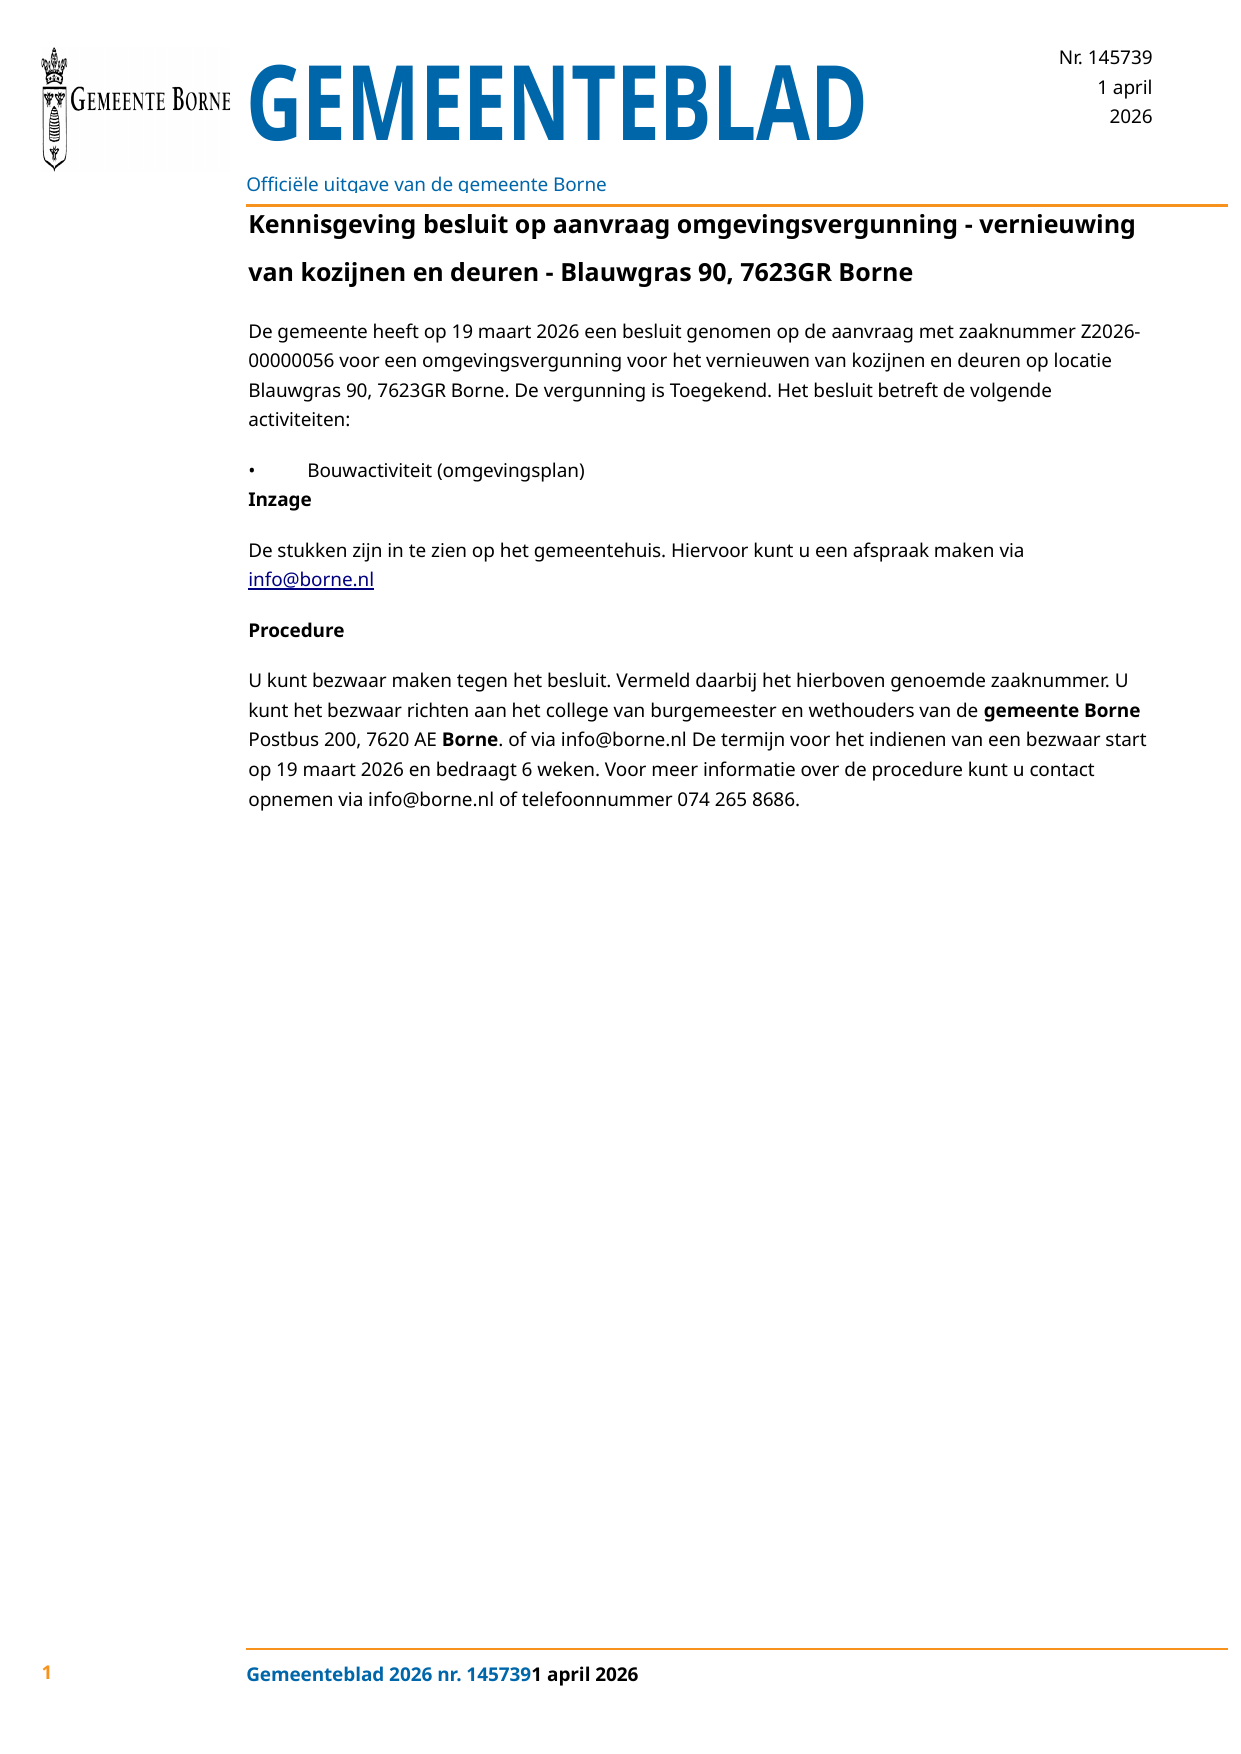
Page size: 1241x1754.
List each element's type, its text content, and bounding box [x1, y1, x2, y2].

list Bouwactiviteit (omgevingsplan) [248, 457, 1152, 483]
text Kennisgeving besluit op aanvraag omgevingsvergunning - vernieuwing van kozijnen en deuren - Blauwgras 90, 7623GR Borne [248, 207, 1152, 288]
text U kunt bezwaar maken tegen het besluit. Vermeld daarbij het hierboven genoemde zaaknummer. U kunt het bezwaar richten aan het college van burgemeester en wethouders van de gemeente Borne Postbus 200, 7620 AE Borne. of via info@borne.nl De termijn voor het indienen van een bezwaar start op 19 maart 2026 en bedraagt 6 weken. Voor meer informatie over de procedure kunt u contact opnemen via info@borne.nl of telefoonnummer 074 265 8686. [248, 667, 1152, 812]
text Inzage [248, 487, 1152, 512]
text Procedure [248, 617, 1152, 643]
picture [41, 47, 231, 172]
text De stukken zijn in te zien op het gemeentehuis. Hiervoor kunt u een afspraak maken via info@borne.nl [248, 537, 1152, 592]
text De gemeente heeft op 19 maart 2026 een besluit genomen op de aanvraag met zaaknummer Z2026-00000056 voor een omgevingsvergunning voor het vernieuwen van kozijnen en deuren op locatie Blauwgras 90, 7623GR Borne. De vergunning is Toegekend. Het besluit betreft de volgende activiteiten: [248, 318, 1152, 432]
